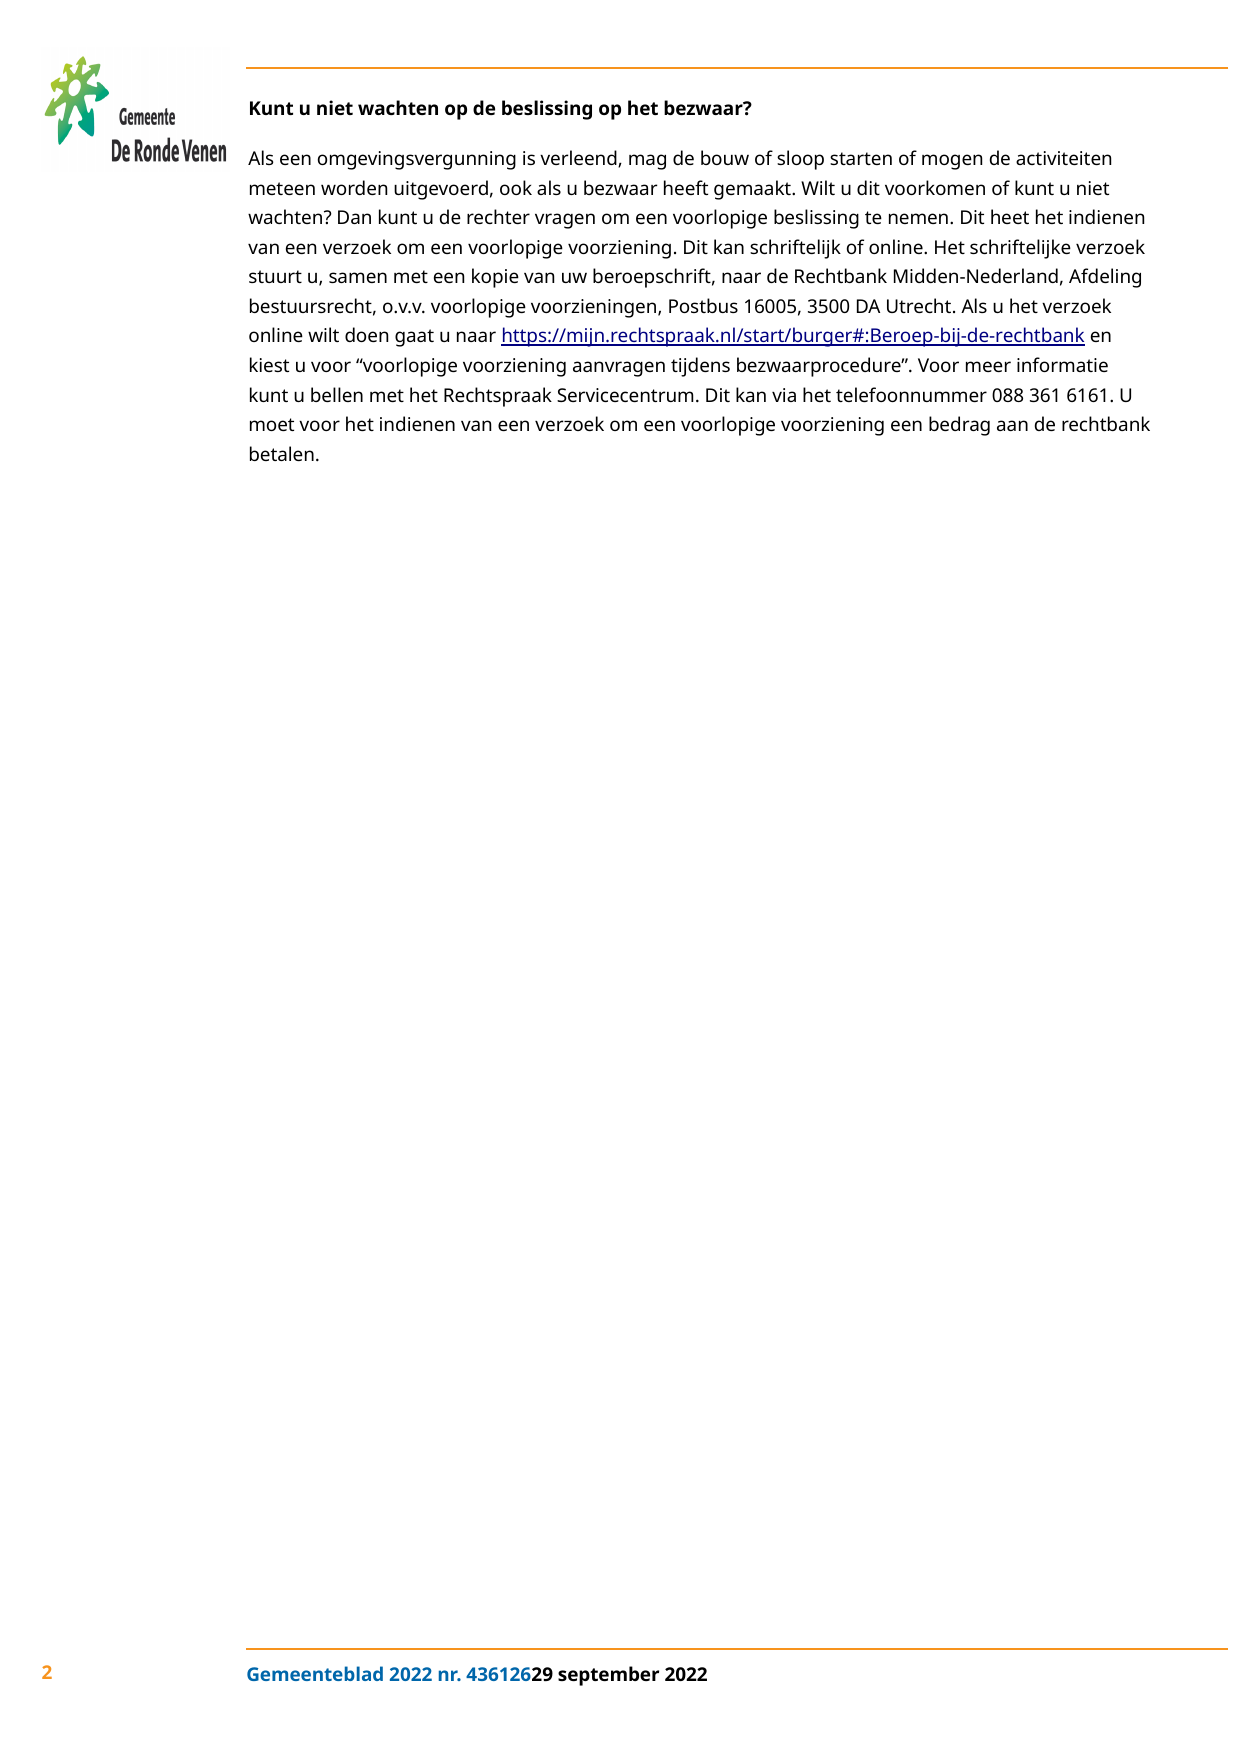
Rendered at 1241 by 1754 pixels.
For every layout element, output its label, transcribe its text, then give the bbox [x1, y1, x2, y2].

text Kunt u niet wachten op de beslissing op het bezwaar? [248, 95, 1152, 121]
text Als een omgevingsvergunning is verleend, mag de bouw of sloop starten of mogen de activiteiten meteen worden uitgevoerd, ook als u bezwaar heeft gemaakt. Wilt u dit voorkomen of kunt u niet wachten? Dan kunt u de rechter vragen om een voorlopige beslissing te nemen. Dit heet het indienen van een verzoek om een voorlopige voorziening. Dit kan schriftelijk of online. Het schriftelijke verzoek stuurt u, samen met een kopie van uw beroepschrift, naar de Rechtbank Midden-Nederland, Afdeling bestuursrecht, o.v.v. voorlopige voorzieningen, Postbus 16005, 3500 DA Utrecht. Als u het verzoek online wilt doen gaat u naar https://mijn.rechtspraak.nl/start/burger#:Beroep-bij-de-rechtbank en kiest u voor “voorlopige voorziening aanvragen tijdens bezwaarprocedure”. Voor meer informatie kunt u bellen met het Rechtspraak Servicecentrum. Dit kan via het telefoonnummer 088 361 6161. U moet voor het indienen van een verzoek om een voorlopige voorziening een bedrag aan de rechtbank betalen. [248, 145, 1152, 467]
picture [41, 47, 231, 172]
